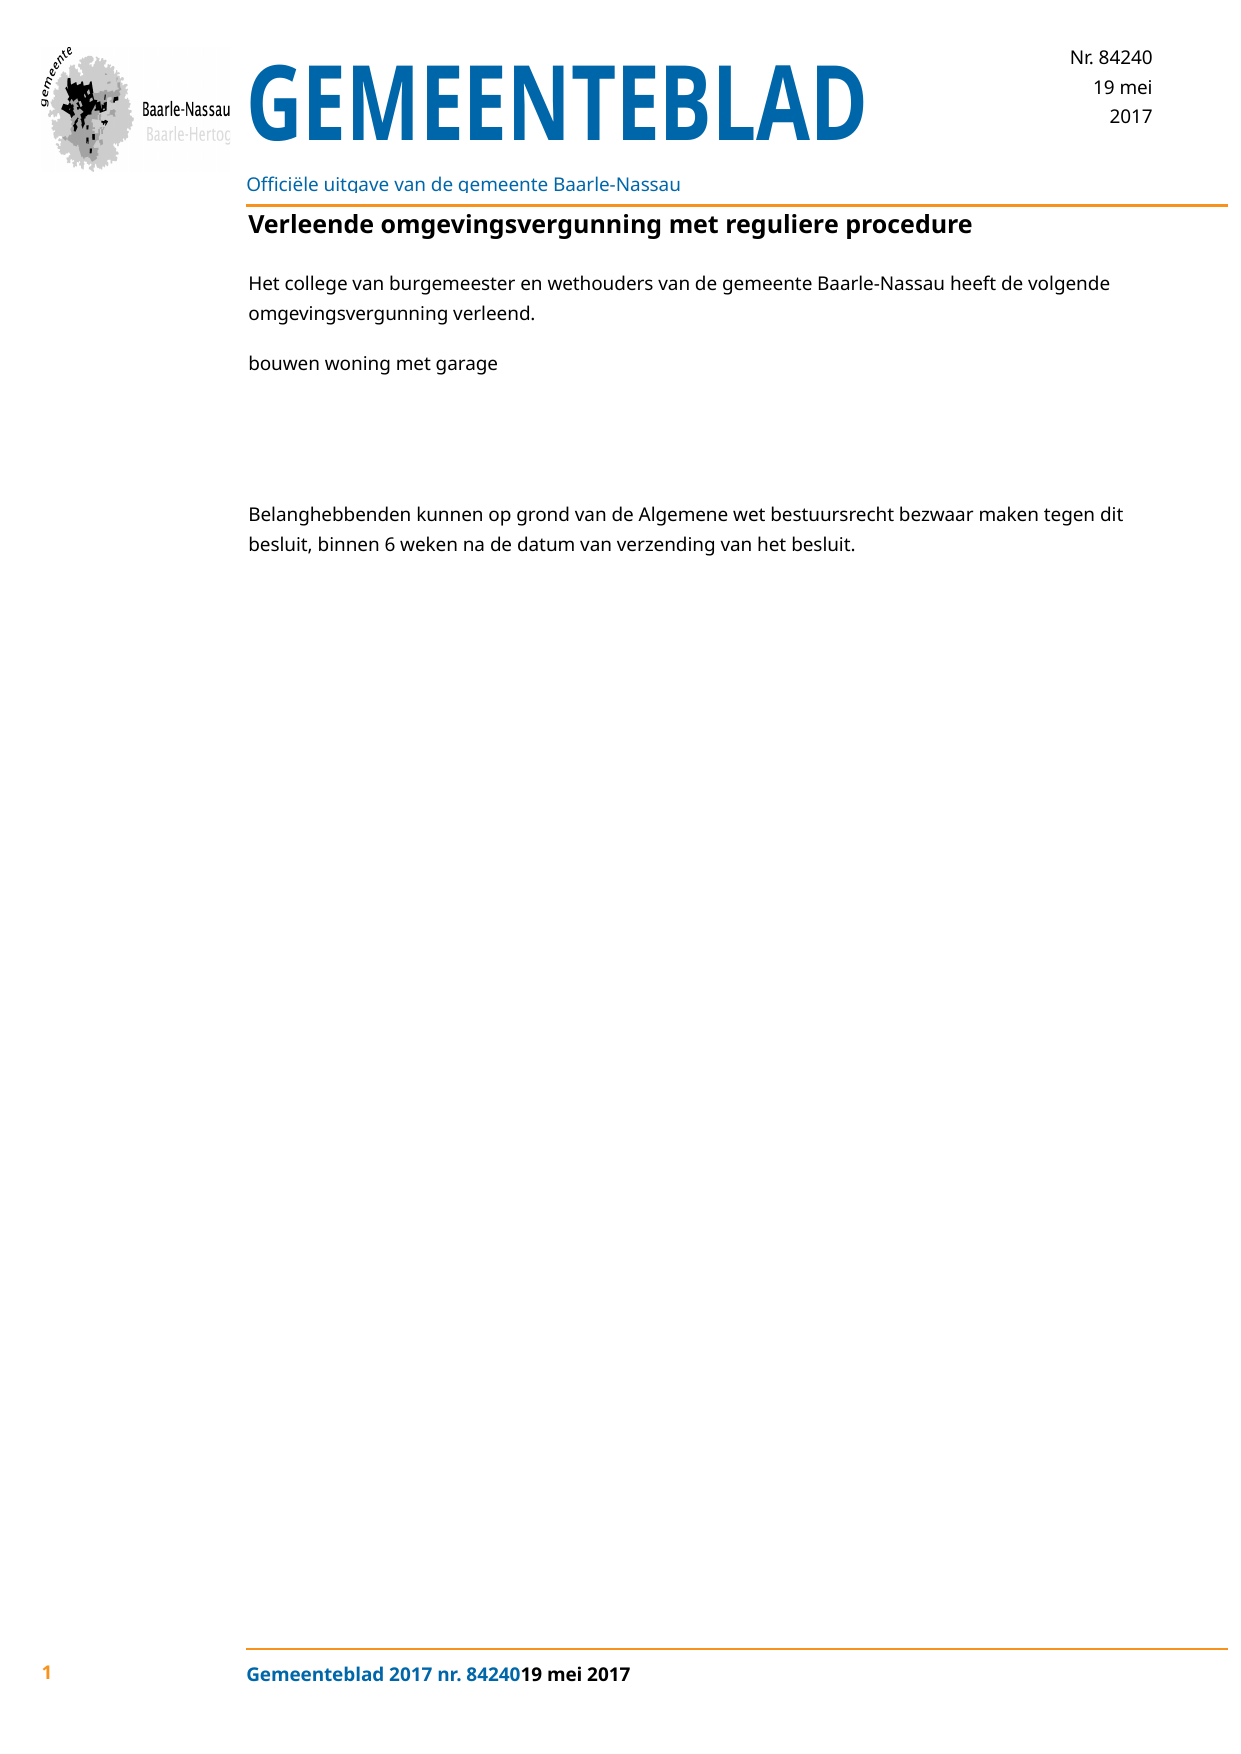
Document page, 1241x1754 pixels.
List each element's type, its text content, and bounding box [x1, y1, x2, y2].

text bouwen woning met garage [248, 350, 1152, 376]
text Verleende omgevingsvergunning met reguliere procedure [248, 207, 1152, 241]
picture [41, 47, 231, 172]
text Belanghebbenden kunnen op grond van de Algemene wet bestuursrecht bezwaar maken tegen dit besluit, binnen 6 weken na de datum van verzending van het besluit. [248, 502, 1152, 557]
text Het college van burgemeester en wethouders van de gemeente Baarle-Nassau heeft de volgende omgevingsvergunning verleend. [248, 270, 1152, 326]
